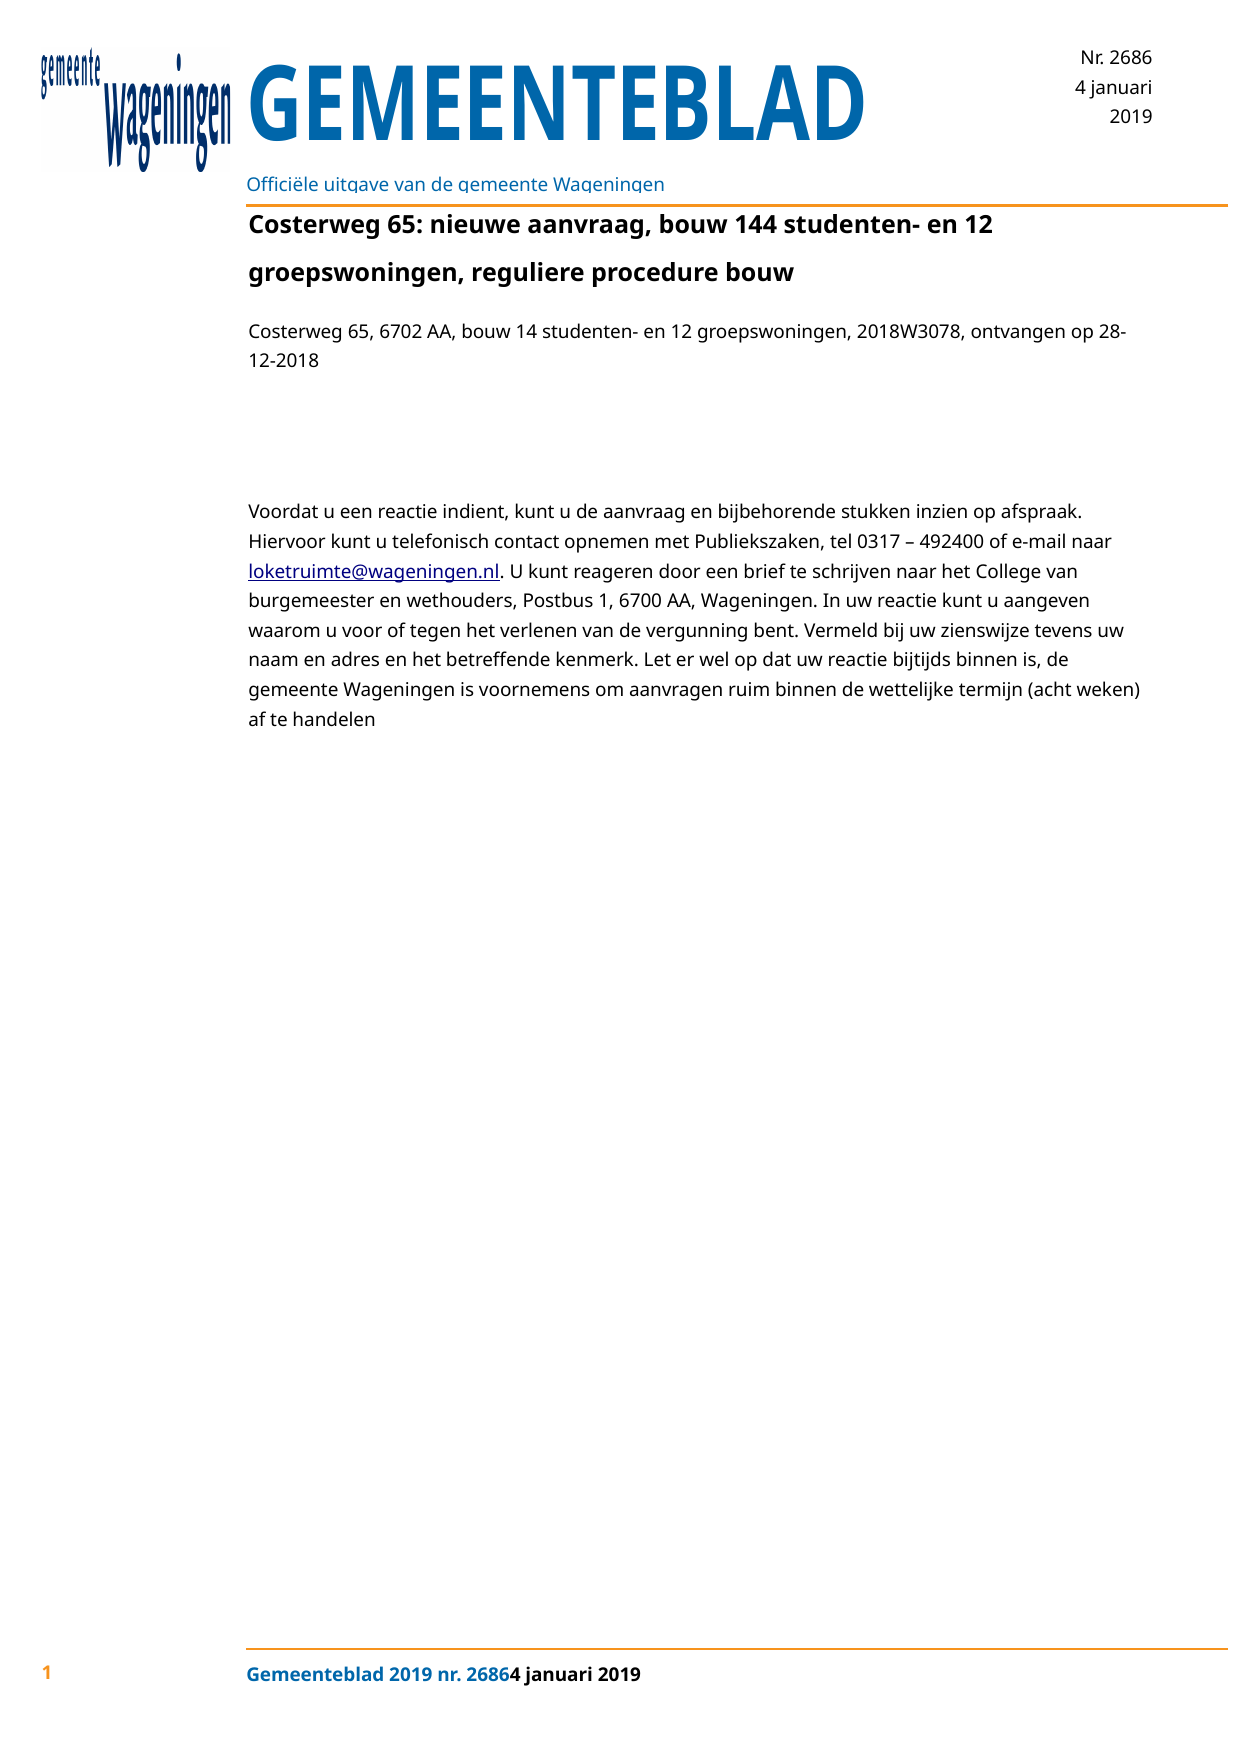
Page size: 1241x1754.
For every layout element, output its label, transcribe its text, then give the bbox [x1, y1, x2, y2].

picture [41, 47, 231, 172]
text Costerweg 65, 6702 AA, bouw 14 studenten- en 12 groepswoningen, 2018W3078, ontvangen op 28-12-2018 [248, 318, 1152, 373]
text Costerweg 65: nieuwe aanvraag, bouw 144 studenten- en 12 groepswoningen, reguliere procedure bouw [248, 207, 1152, 288]
text Voordat u een reactie indient, kunt u de aanvraag en bijbehorende stukken inzien op afspraak. Hiervoor kunt u telefonisch contact opnemen met Publiekszaken, tel 0317 – 492400 of e-mail naar loketruimte@wageningen.nl. U kunt reageren door een brief te schrijven naar het College van burgemeester en wethouders, Postbus 1, 6700 AA, Wageningen. In uw reactie kunt u aangeven waarom u voor of tegen het verlenen van de vergunning bent. Vermeld bij uw zienswijze tevens uw naam en adres en het betreffende kenmerk. Let er wel op dat uw reactie bijtijds binnen is, de gemeente Wageningen is voornemens om aanvragen ruim binnen de wettelijke termijn (acht weken) af te handelen [248, 499, 1152, 732]
